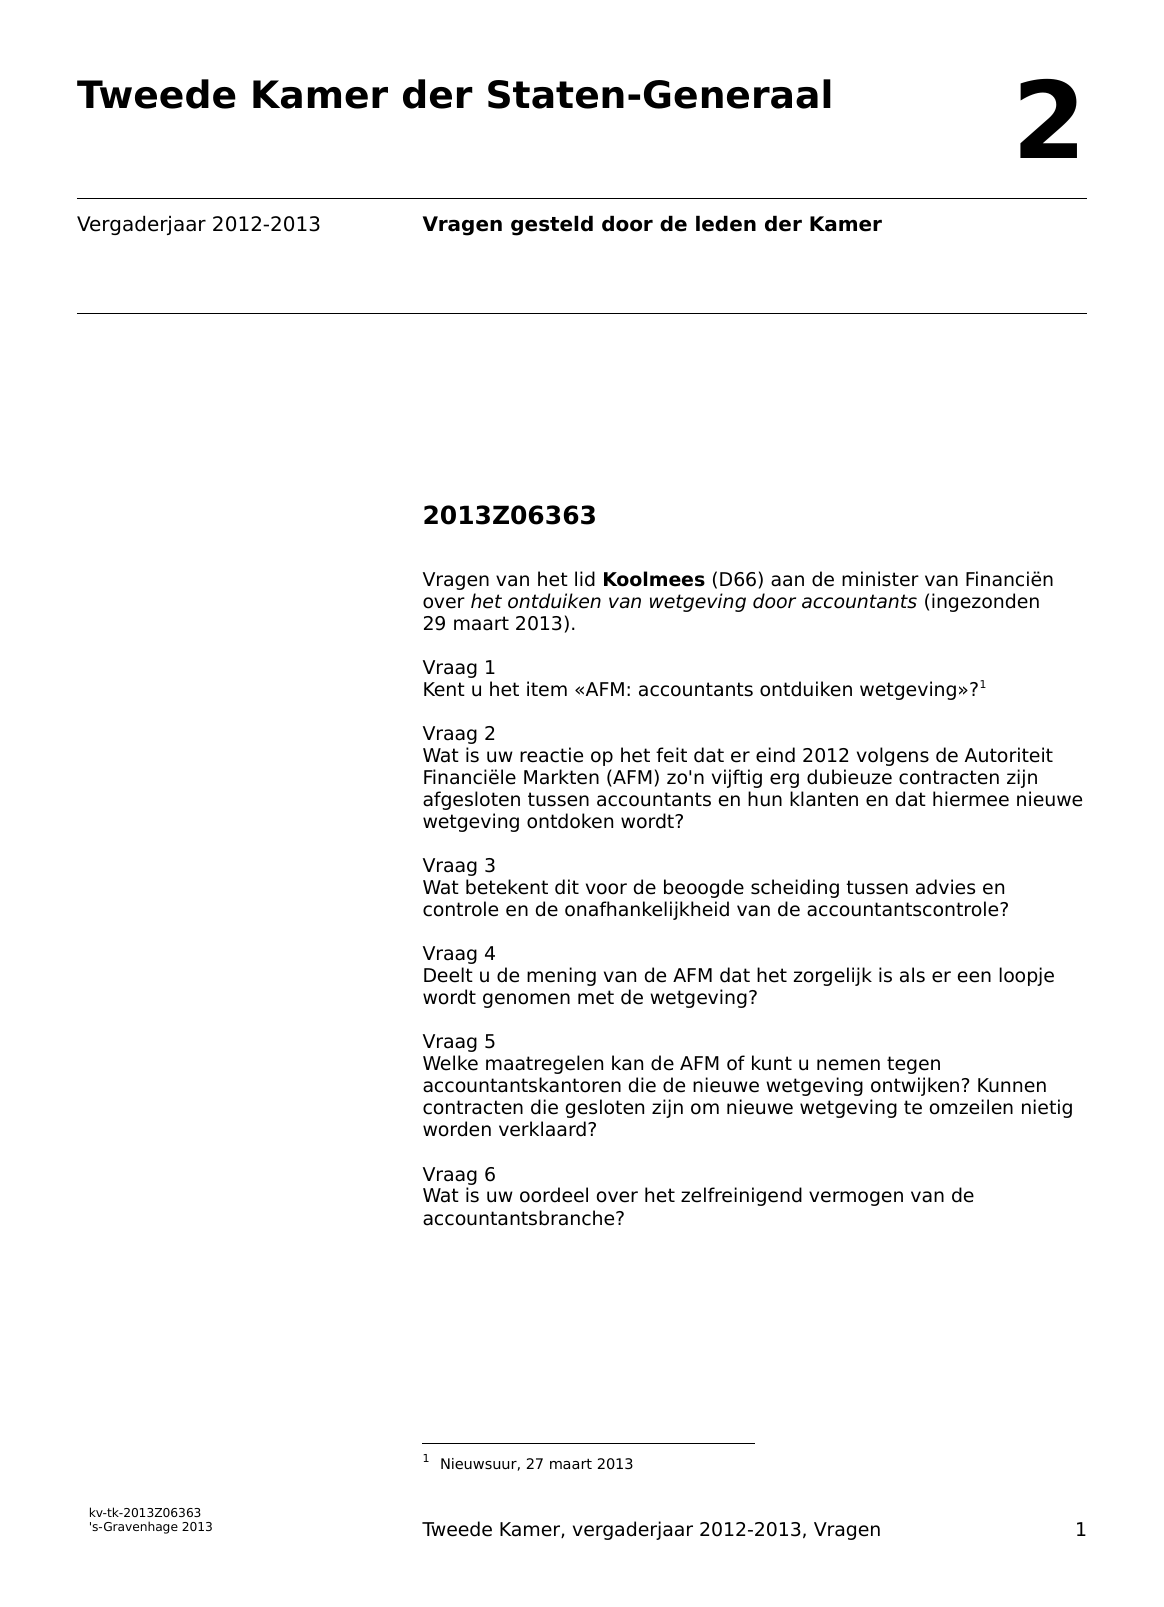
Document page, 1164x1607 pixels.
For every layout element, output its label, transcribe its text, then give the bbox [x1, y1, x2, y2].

text Deelt u de mening van de AFM dat het zorgelijk is als er een loopje wordt genomen met de wetgeving? [422, 965, 1087, 1009]
table_header 2 [886, 59, 1087, 198]
text Vraag 4 [422, 943, 1087, 965]
text Vraag 6 [422, 1163, 1087, 1185]
text Vraag 5 [422, 1031, 1087, 1053]
text Vraag 3 [422, 855, 1087, 877]
text Welke maatregelen kan de AFM of kunt u nemen tegen accountantskantoren die de nieuwe wetgeving ontwijken? Kunnen contracten die gesloten zijn om nieuwe wetgeving te omzeilen nietig worden verklaard? [422, 1053, 1087, 1141]
text kv-tk-2013Z06363 [88, 1506, 323, 1520]
text 's-Gravenhage 2013 [88, 1520, 323, 1534]
text Wat is uw oordeel over het zelfreinigend vermogen van de accountantsbranche? [422, 1185, 1087, 1229]
text Wat is uw reactie op het feit dat er eind 2012 volgens de Autoriteit Financiële Markten (AFM) zo'n vijftig erg dubieuze contracten zijn afgesloten tussen accountants en hun klanten en dat hiermee nieuwe wetgeving ontdoken wordt? [422, 745, 1087, 833]
text Vraag 1 [422, 657, 1087, 679]
text Vraag 2 [422, 723, 1087, 745]
text Vragen van het lid Koolmees (D66) aan de minister van Financiën over het ontduiken van wetgeving door accountants (ingezonden 29 maart 2013). [422, 569, 1087, 635]
text Wat betekent dit voor de beoogde scheiding tussen advies en controle en de onafhankelijkheid van de accountantscontrole? [422, 877, 1087, 921]
table_cell Vragen gesteld door de leden der Kamer [422, 199, 1087, 313]
table_cell Vergaderjaar 2012-2013 [77, 199, 422, 313]
text Nieuwsuur, 27 maart 2013 [422, 1452, 1087, 1474]
table_header Tweede Kamer der Staten-Generaal [77, 59, 886, 198]
text Kent u het item «AFM: accountants ontduiken wetgeving»? [422, 679, 1087, 701]
text 2013Z06363 [422, 501, 1087, 531]
